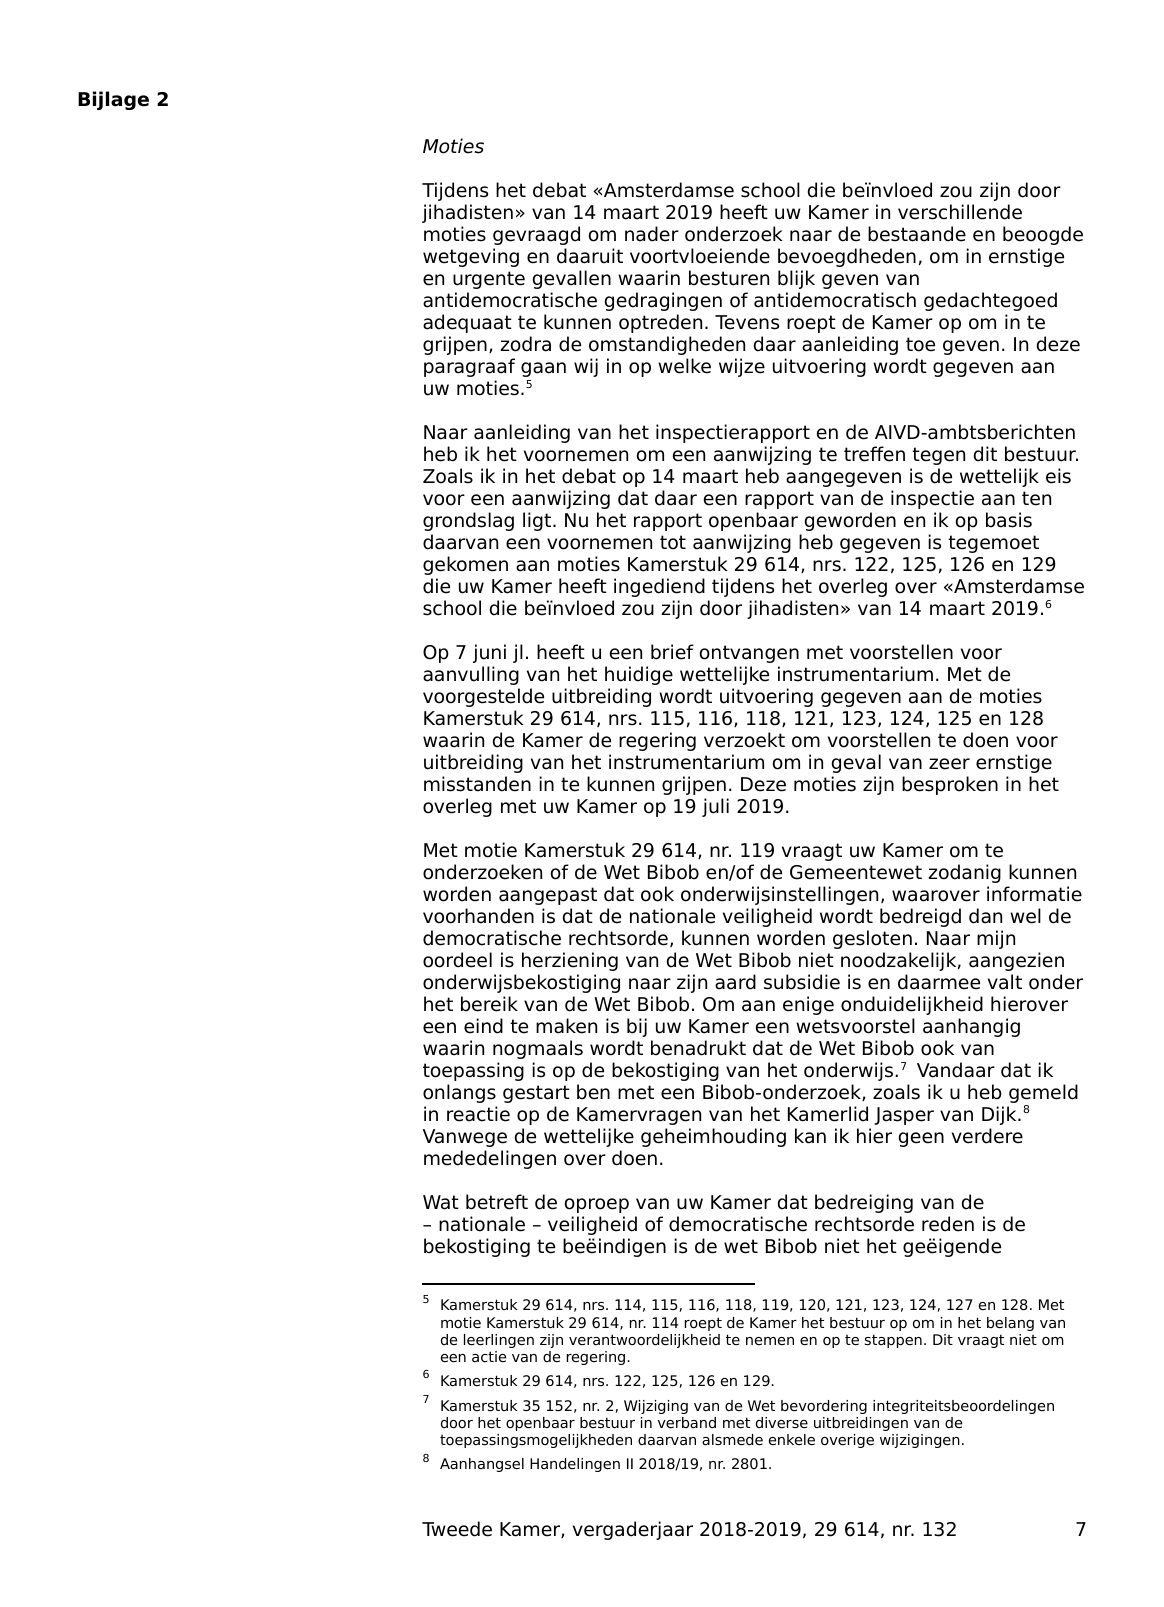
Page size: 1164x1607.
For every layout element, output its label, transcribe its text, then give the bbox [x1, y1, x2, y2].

text Naar aanleiding van het inspectierapport en de AIVD-ambtsberichten heb ik het voornemen om een aanwijzing te treffen tegen dit bestuur. Zoals ik in het debat op 14 maart heb aangegeven is de wettelijk eis voor een aanwijzing dat daar een rapport van de inspectie aan ten grondslag ligt. Nu het rapport openbaar geworden en ik op basis daarvan een voornemen tot aanwijzing heb gegeven is tegemoet gekomen aan moties Kamerstuk 29 614, nrs. 122, 125, 126 en 129 die uw Kamer heeft ingediend tijdens het overleg over «Amsterdamse school die beïnvloed zou zijn door jihadisten» van 14 maart 2019. [422, 422, 1087, 620]
text Met motie Kamerstuk 29 614, nr. 119 vraagt uw Kamer om te onderzoeken of de Wet Bibob en/of de Gemeentewet zodanig kunnen worden aangepast dat ook onderwijsinstellingen, waarover informatie voorhanden is dat de nationale veiligheid wordt bedreigd dan wel de democratische rechtsorde, kunnen worden gesloten. Naar mijn oordeel is herziening van de Wet Bibob niet noodzakelijk, aangezien onderwijsbekostiging naar zijn aard subsidie is en daarmee valt onder het bereik van de Wet Bibob. Om aan enige onduidelijkheid hierover een eind te maken is bij uw Kamer een wetsvoorstel aanhangig waarin nogmaals wordt benadrukt dat de Wet Bibob ook van toepassing is op de bekostiging van het onderwijs. Vandaar dat ik onlangs gestart ben met een Bibob-onderzoek, zoals ik u heb gemeld in reactie op de Kamervragen van het Kamerlid Jasper van Dijk. Vanwege de wettelijke geheimhouding kan ik hier geen verdere mededelingen over doen. [422, 840, 1087, 1170]
text Aanhangsel Handelingen II 2018/19, nr. 2801. [422, 1452, 1087, 1474]
text Tijdens het debat «Amsterdamse school die beïnvloed zou zijn door jihadisten» van 14 maart 2019 heeft uw Kamer in verschillende moties gevraagd om nader onderzoek naar de bestaande en beoogde wetgeving en daaruit voortvloeiende bevoegdheden, om in ernstige en urgente gevallen waarin besturen blijk geven van antidemocratische gedragingen of antidemocratisch gedachtegoed adequaat te kunnen optreden. Tevens roept de Kamer op om in te grijpen, zodra de omstandigheden daar aanleiding toe geven. In deze paragraaf gaan wij in op welke wijze uitvoering wordt gegeven aan uw moties. [422, 180, 1087, 400]
text Kamerstuk 29 614, nrs. 122, 125, 126 en 129. [422, 1368, 1087, 1391]
subtitle Bijlage 2 [77, 89, 1087, 111]
text Kamerstuk 29 614, nrs. 114, 115, 116, 118, 119, 120, 121, 123, 124, 127 en 128. Met motie Kamerstuk 29 614, nr. 114 roept de Kamer het bestuur op om in het belang van de leerlingen zijn verantwoordelijkheid te nemen en op te stappen. Dit vraagt niet om een actie van de regering. [422, 1293, 1087, 1366]
text Kamerstuk 35 152, nr. 2, Wijziging van de Wet bevordering integriteitsbeoordelingen door het openbaar bestuur in verband met diverse uitbreidingen van de toepassingsmogelijkheden daarvan alsmede enkele overige wijzigingen. [422, 1393, 1087, 1449]
text Op 7 juni jl. heeft u een brief ontvangen met voorstellen voor aanvulling van het huidige wettelijke instrumentarium. Met de voorgestelde uitbreiding wordt uitvoering gegeven aan de moties Kamerstuk 29 614, nrs. 115, 116, 118, 121, 123, 124, 125 en 128 waarin de Kamer de regering verzoekt om voorstellen te doen voor uitbreiding van het instrumentarium om in geval van zeer ernstige misstanden in te kunnen grijpen. Deze moties zijn besproken in het overleg met uw Kamer op 19 juli 2019. [422, 642, 1087, 818]
text Wat betreft de oproep van uw Kamer dat bedreiging van de – nationale – veiligheid of democratische rechtsorde reden is de bekostiging te beëindigen is de wet Bibob niet het geëigende [422, 1192, 1087, 1258]
subtitle Moties [422, 136, 1087, 158]
